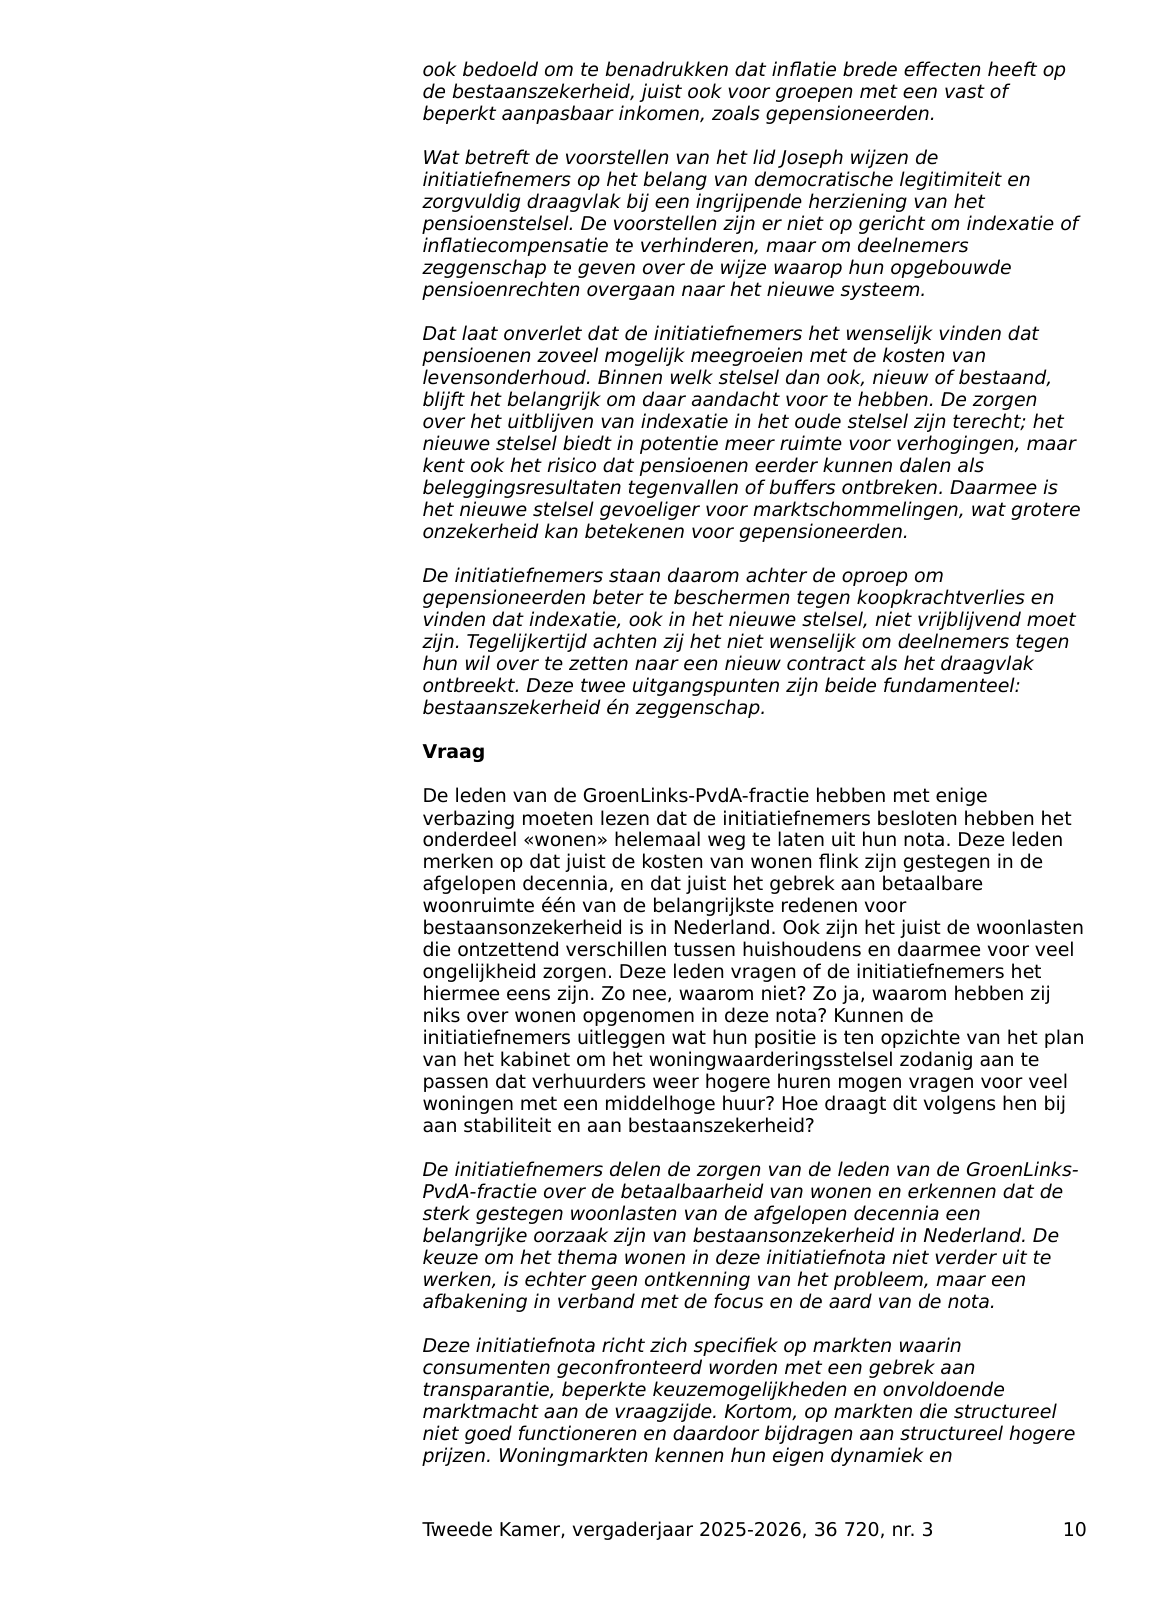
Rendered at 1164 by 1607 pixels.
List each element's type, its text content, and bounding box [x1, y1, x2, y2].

text De leden van de GroenLinks-PvdA-fractie hebben met enige verbazing moeten lezen dat de initiatiefnemers besloten hebben het onderdeel «wonen» helemaal weg te laten uit hun nota. Deze leden merken op dat juist de kosten van wonen flink zijn gestegen in de afgelopen decennia, en dat juist het gebrek aan betaalbare woonruimte één van de belangrijkste redenen voor bestaansonzekerheid is in Nederland. Ook zijn het juist de woonlasten die ontzettend verschillen tussen huishoudens en daarmee voor veel ongelijkheid zorgen. Deze leden vragen of de initiatiefnemers het hiermee eens zijn. Zo nee, waarom niet? Zo ja, waarom hebben zij niks over wonen opgenomen in deze nota? Kunnen de initiatiefnemers uitleggen wat hun positie is ten opzichte van het plan van het kabinet om het woningwaarderingsstelsel zodanig aan te passen dat verhuurders weer hogere huren mogen vragen voor veel woningen met een middelhoge huur? Hoe draagt dit volgens hen bij aan stabiliteit en aan bestaanszekerheid? [422, 785, 1087, 1137]
text De initiatiefnemers staan daarom achter de oproep om gepensioneerden beter te beschermen tegen koopkrachtverlies en vinden dat indexatie, ook in het nieuwe stelsel, niet vrijblijvend moet zijn. Tegelijkertijd achten zij het niet wenselijk om deelnemers tegen hun wil over te zetten naar een nieuw contract als het draagvlak ontbreekt. Deze twee uitgangspunten zijn beide fundamenteel: bestaanszekerheid én zeggenschap. [422, 565, 1087, 719]
text Wat betreft de voorstellen van het lid Joseph wijzen de initiatiefnemers op het belang van democratische legitimiteit en zorgvuldig draagvlak bij een ingrijpende herziening van het pensioenstelsel. De voorstellen zijn er niet op gericht om indexatie of inflatiecompensatie te verhinderen, maar om deelnemers zeggenschap te geven over de wijze waarop hun opgebouwde pensioenrechten overgaan naar het nieuwe systeem. [422, 147, 1087, 301]
subtitle Vraag [422, 741, 1087, 763]
text ook bedoeld om te benadrukken dat inflatie brede effecten heeft op de bestaanszekerheid, juist ook voor groepen met een vast of beperkt aanpasbaar inkomen, zoals gepensioneerden. [422, 59, 1087, 125]
text Dat laat onverlet dat de initiatiefnemers het wenselijk vinden dat pensioenen zoveel mogelijk meegroeien met de kosten van levensonderhoud. Binnen welk stelsel dan ook, nieuw of bestaand, blijft het belangrijk om daar aandacht voor te hebben. De zorgen over het uitblijven van indexatie in het oude stelsel zijn terecht; het nieuwe stelsel biedt in potentie meer ruimte voor verhogingen, maar kent ook het risico dat pensioenen eerder kunnen dalen als beleggingsresultaten tegenvallen of buffers ontbreken. Daarmee is het nieuwe stelsel gevoeliger voor marktschommelingen, wat grotere onzekerheid kan betekenen voor gepensioneerden. [422, 323, 1087, 543]
text Deze initiatiefnota richt zich specifiek op markten waarin consumenten geconfronteerd worden met een gebrek aan transparantie, beperkte keuzemogelijkheden en onvoldoende marktmacht aan de vraagzijde. Kortom, op markten die structureel niet goed functioneren en daardoor bijdragen aan structureel hogere prijzen. Woningmarkten kennen hun eigen dynamiek en [422, 1335, 1087, 1467]
text De initiatiefnemers delen de zorgen van de leden van de GroenLinks-PvdA-fractie over de betaalbaarheid van wonen en erkennen dat de sterk gestegen woonlasten van de afgelopen decennia een belangrijke oorzaak zijn van bestaansonzekerheid in Nederland. De keuze om het thema wonen in deze initiatiefnota niet verder uit te werken, is echter geen ontkenning van het probleem, maar een afbakening in verband met de focus en de aard van de nota. [422, 1159, 1087, 1313]
